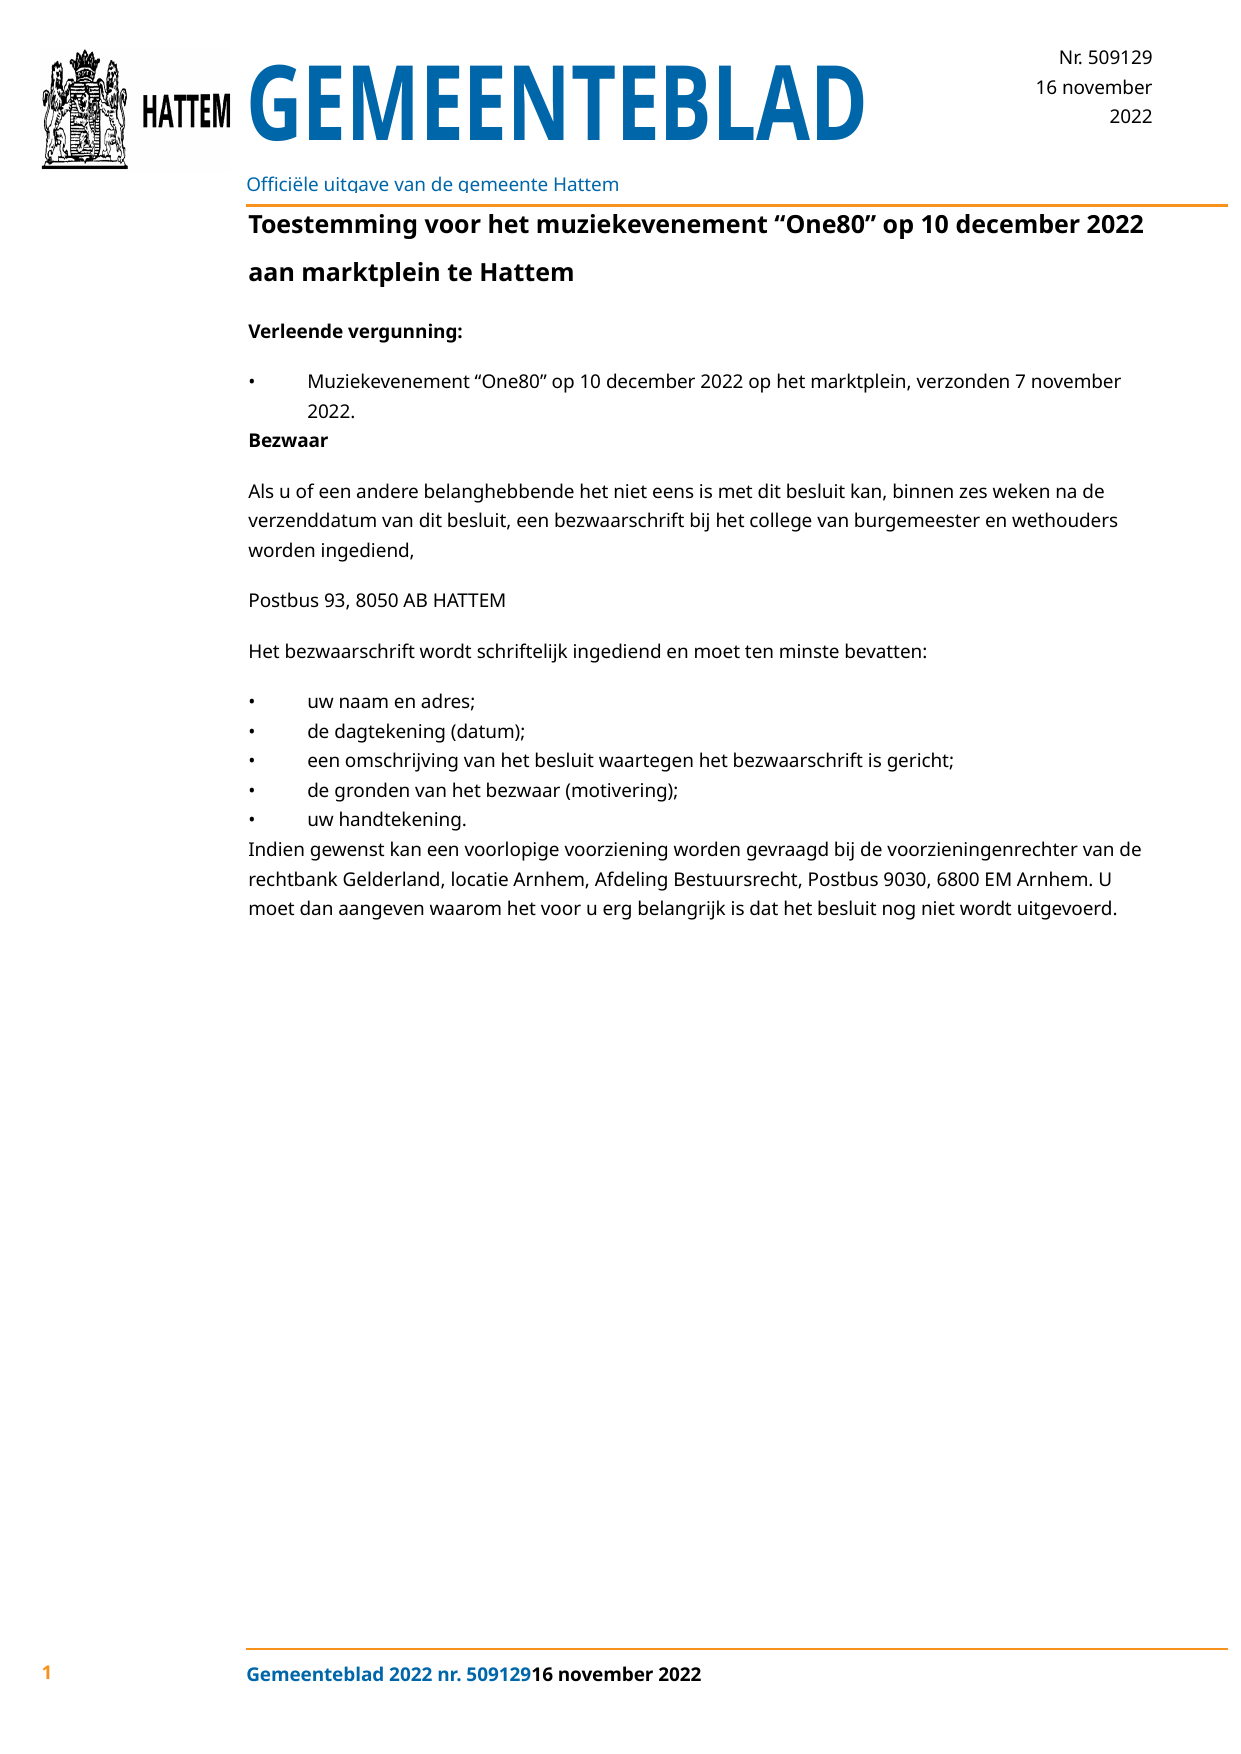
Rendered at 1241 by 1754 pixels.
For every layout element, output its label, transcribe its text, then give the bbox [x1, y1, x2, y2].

list uw handtekening. [248, 807, 1152, 832]
text Als u of een andere belanghebbende het niet eens is met dit besluit kan, binnen zes weken na de verzenddatum van dit besluit, een bezwaarschrift bij het college van burgemeester en wethouders worden ingediend, [248, 478, 1152, 563]
text Postbus 93, 8050 AB HATTEM [248, 587, 1152, 613]
list een omschrijving van het besluit waartegen het bezwaarschrift is gericht; [248, 747, 1152, 773]
list de gronden van het bezwaar (motivering); [248, 777, 1152, 803]
text Indien gewenst kan een voorlopige voorziening worden gevraagd bij de voorzieningenrechter van de rechtbank Gelderland, locatie Arnhem, Afdeling Bestuursrecht, Postbus 9030, 6800 EM Arnhem. U moet dan aangeven waarom het voor u erg belangrijk is dat het besluit nog niet wordt uitgevoerd. [248, 836, 1152, 921]
list Muziekevenement “One80” op 10 december 2022 op het marktplein, verzonden 7 november 2022. [248, 368, 1152, 424]
text Bezwaar [248, 427, 1152, 453]
text Verleende vergunning: [248, 318, 1152, 344]
text Het bezwaarschrift wordt schriftelijk ingediend en moet ten minste bevatten: [248, 638, 1152, 664]
list de dagtekening (datum); [248, 718, 1152, 744]
text Toestemming voor het muziekevenement “One80” op 10 december 2022 aan marktplein te Hattem [248, 207, 1152, 288]
list uw naam en adres; [248, 688, 1152, 714]
picture [41, 47, 231, 172]
